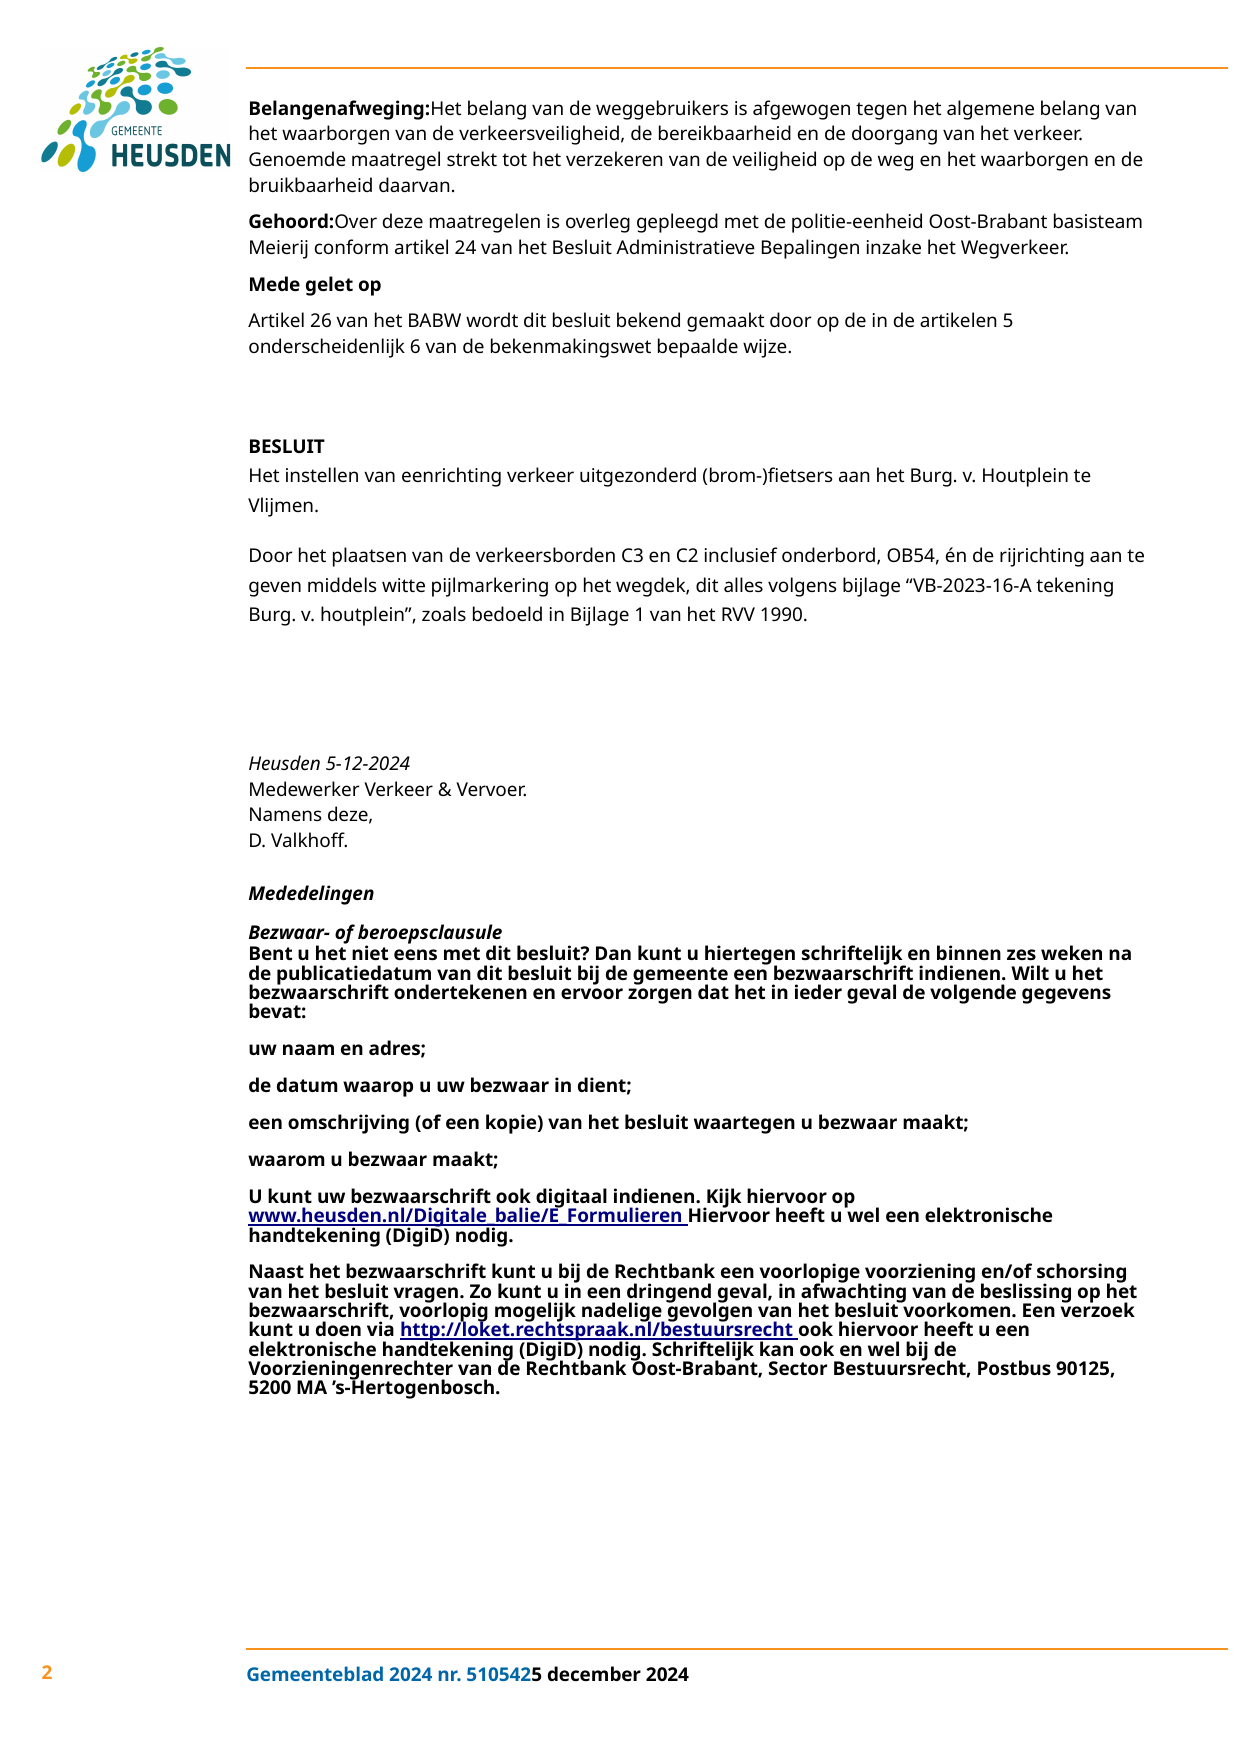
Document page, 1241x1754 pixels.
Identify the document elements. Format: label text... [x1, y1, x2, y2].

text Door het plaatsen van de verkeersborden C3 en C2 inclusief onderbord, OB54, én de rijrichting aan te geven middels witte pijlmarkering op het wegdek, dit alles volgens bijlage “VB-2023-16-A tekening Burg. v. houtplein”, zoals bedoeld in Bijlage 1 van het RVV 1990. [248, 542, 1152, 627]
picture [41, 47, 231, 172]
text Mededelingen [248, 880, 1152, 906]
text Gehoord:Over deze maatregelen is overleg gepleegd met de politie-eenheid Oost-Brabant basisteam Meierij conform artikel 24 van het Besluit Administratieve Bepalingen inzake het Wegverkeer. [248, 209, 1152, 260]
text Naast het bezwaarschrift kunt u bij de Rechtbank een voorlopige voorziening en/of schorsing van het besluit vragen. Zo kunt u in een dringend geval, in afwachting van de beslissing op het bezwaarschrift, voorlopig mogelijk nadelige gevolgen van het besluit voorkomen. Een verzoek kunt u doen via http://loket.rechtspraak.nl/bestuursrecht ook hiervoor heeft u een elektronische handtekening (DigiD) nodig. Schriftelijk kan ook en wel bij de Voorzieningenrechter van de Rechtbank Oost-Brabant, Sector Bestuursrecht, Postbus 90125, 5200 MA ’s-Hertogenbosch. [248, 1263, 1152, 1398]
text Bent u het niet eens met dit besluit? Dan kunt u hiertegen schriftelijk en binnen zes weken na de publicatiedatum van dit besluit bij de gemeente een bezwaarschrift indienen. Wilt u het bezwaarschrift ondertekenen en ervoor zorgen dat het in ieder geval de volgende gegevens bevat: [248, 945, 1152, 1022]
text Heusden 5-12-2024 [248, 750, 1152, 776]
text uw naam en adres; [248, 1040, 1152, 1059]
text U kunt uw bezwaarschrift ook digitaal indienen. Kijk hiervoor op www.heusden.nl/Digitale_balie/E_Formulieren Hiervoor heeft u wel een elektronische handtekening (DigiD) nodig. [248, 1188, 1152, 1246]
text Belangenafweging:Het belang van de weggebruikers is afgewogen tegen het algemene belang van het waarborgen van de verkeersveiligheid, de bereikbaarheid en de doorgang van het verkeer. Genoemde maatregel strekt tot het verzekeren van de veiligheid op de weg en het waarborgen en de bruikbaarheid daarvan. [248, 95, 1152, 198]
text een omschrijving (of een kopie) van het besluit waartegen u bezwaar maakt; [248, 1114, 1152, 1133]
text Bezwaar- of beroepsclausule [248, 919, 1152, 945]
text waarom u bezwaar maakt; [248, 1151, 1152, 1170]
text Artikel 26 van het BABW wordt dit besluit bekend gemaakt door op de in de artikelen 5 onderscheidenlijk 6 van de bekenmakingswet bepaalde wijze. [248, 308, 1152, 359]
text de datum waarop u uw bezwaar in dient; [248, 1077, 1152, 1096]
text Medewerker Verkeer & Vervoer. [248, 776, 1152, 802]
text Namens deze, [248, 802, 1152, 827]
text Het instellen van eenrichting verkeer uitgezonderd (brom-)fietsers aan het Burg. v. Houtplein te Vlijmen. [248, 462, 1152, 518]
text Mede gelet op [248, 271, 1152, 297]
text D. Valkhoff. [248, 827, 1152, 853]
text BESLUIT [248, 433, 1152, 458]
